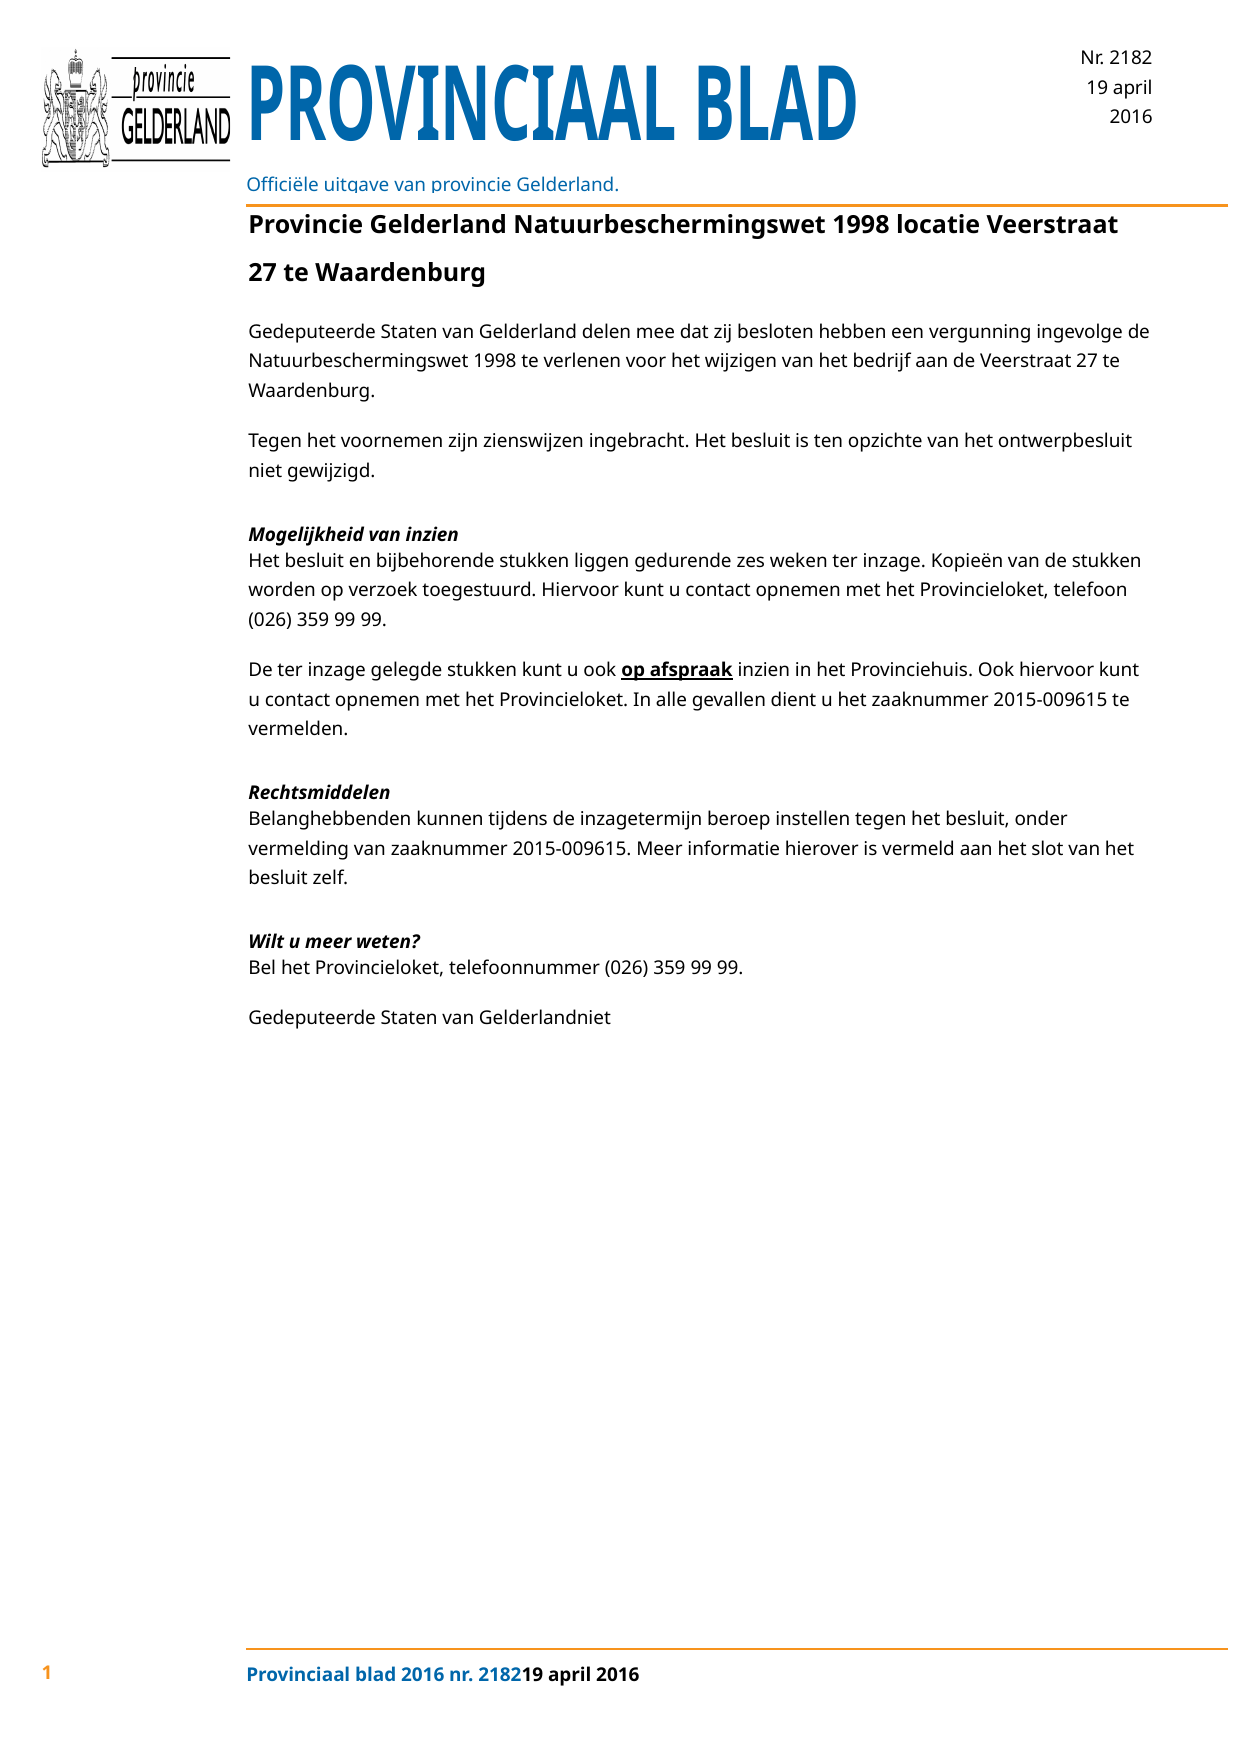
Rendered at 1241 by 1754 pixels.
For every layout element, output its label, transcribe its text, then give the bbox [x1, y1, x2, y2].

text Bel het Provincieloket, telefoonnummer (026) 359 99 99. [248, 954, 1152, 980]
text Het besluit en bijbehorende stukken liggen gedurende zes weken ter inzage. Kopieën van de stukken worden op verzoek toegestuurd. Hiervoor kunt u contact opnemen met het Provincieloket, telefoon (026) 359 99 99. [248, 547, 1152, 632]
picture [41, 47, 231, 172]
text Gedeputeerde Staten van Gelderlandniet [248, 1004, 1152, 1030]
text Belanghebbenden kunnen tijdens de inzagetermijn beroep instellen tegen het besluit, onder vermelding van zaaknummer 2015-009615. Meer informatie hierover is vermeld aan het slot van het besluit zelf. [248, 805, 1152, 890]
text Gedeputeerde Staten van Gelderland delen mee dat zij besloten hebben een vergunning ingevolge de Natuurbeschermingswet 1998 te verlenen voor het wijzigen van het bedrijf aan de Veerstraat 27 te Waardenburg. [248, 318, 1152, 403]
text Provincie Gelderland Natuurbeschermingswet 1998 locatie Veerstraat 27 te Waardenburg [248, 207, 1152, 288]
text Rechtsmiddelen [248, 779, 1152, 805]
text Mogelijkheid van inzien [248, 521, 1152, 547]
text Tegen het voornemen zijn zienswijzen ingebracht. Het besluit is ten opzichte van het ontwerpbesluit niet gewijzigd. [248, 427, 1152, 483]
text Wilt u meer weten? [248, 928, 1152, 954]
text De ter inzage gelegde stukken kunt u ook op afspraak inzien in het Provinciehuis. Ook hiervoor kunt u contact opnemen met het Provincieloket. In alle gevallen dient u het zaaknummer 2015-009615 te vermelden. [248, 656, 1152, 741]
